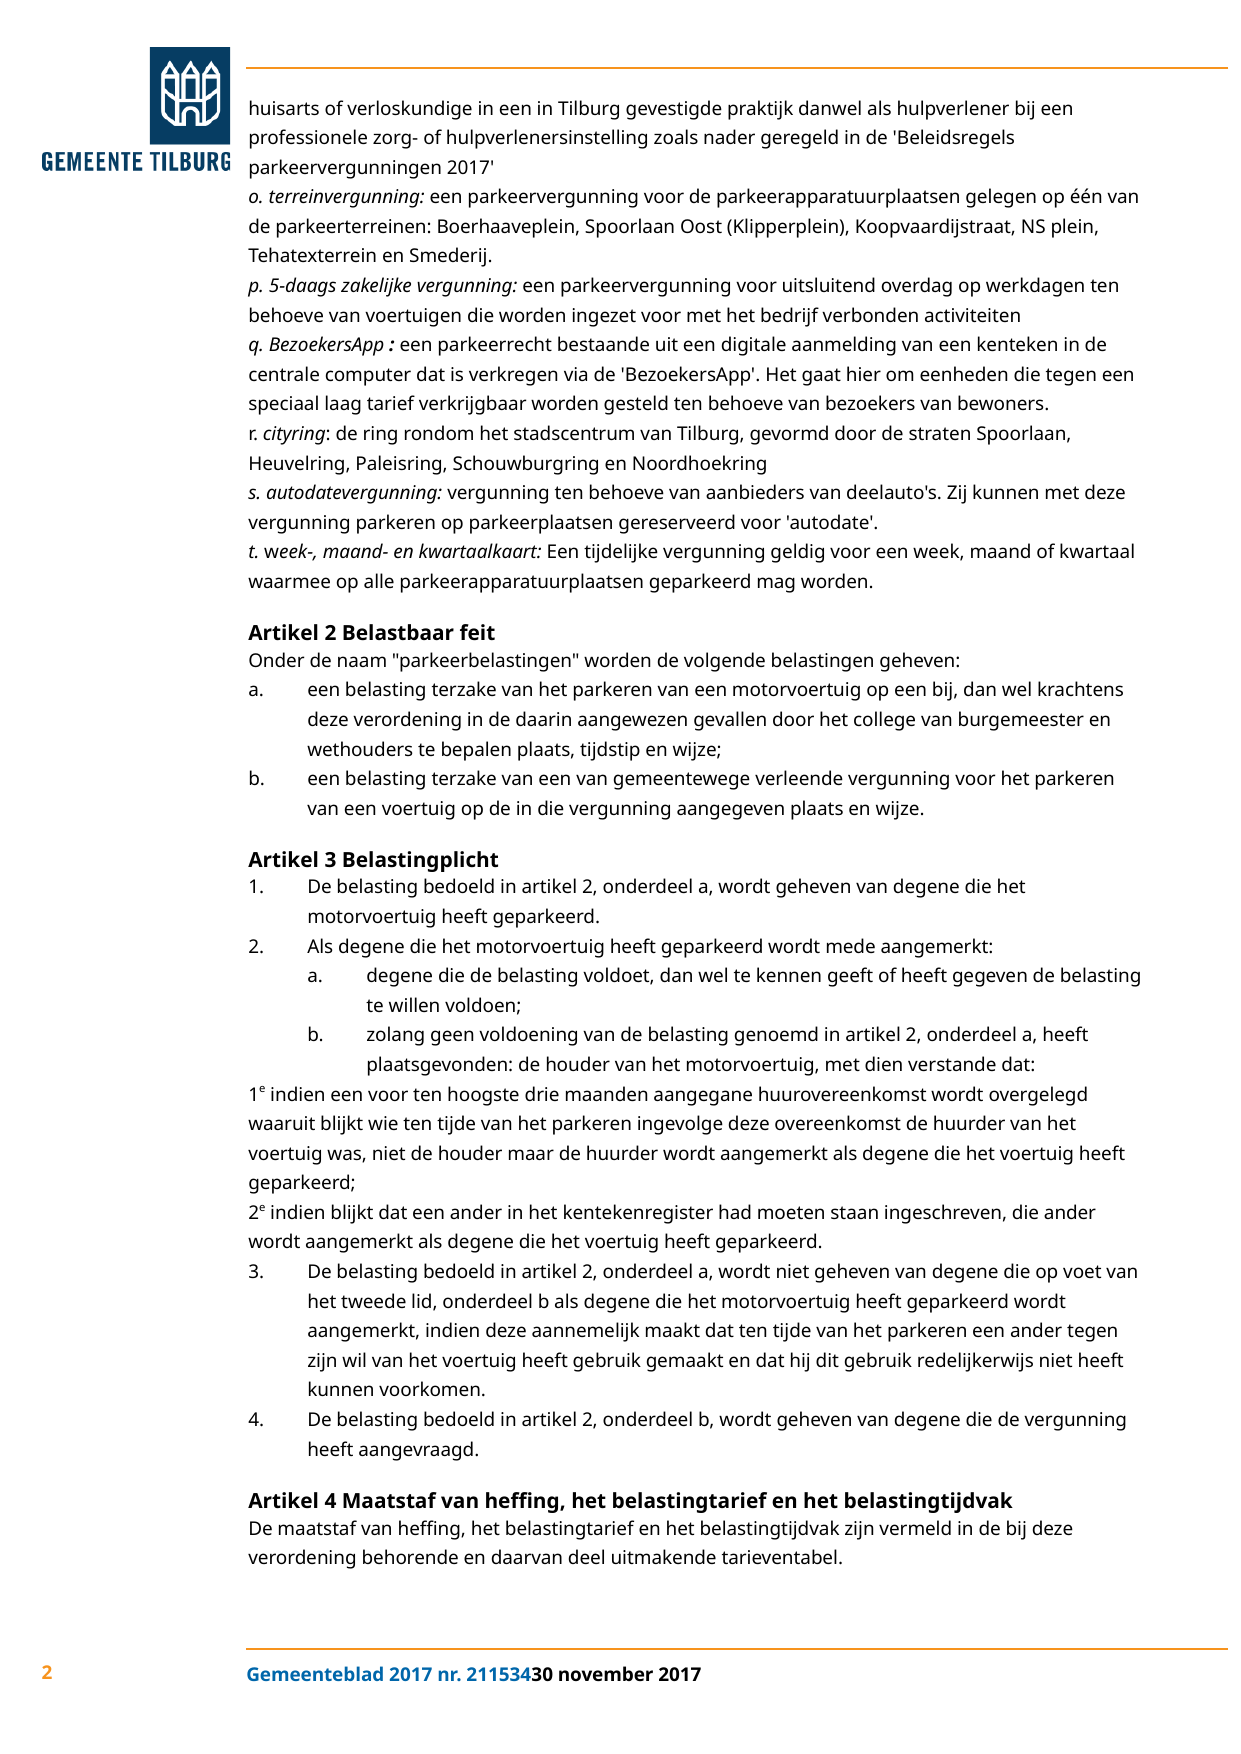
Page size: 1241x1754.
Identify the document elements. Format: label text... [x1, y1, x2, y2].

text t. week-, maand- en kwartaalkaart: Een tijdelijke vergunning geldig voor een week, maand of kwartaal waarmee op alle parkeerapparatuurplaatsen geparkeerd mag worden. [248, 538, 1152, 594]
list zolang geen voldoening van de belasting genoemd in artikel 2, onderdeel a, heeft plaatsgevonden: de houder van het motorvoertuig, met dien verstande dat: [307, 1022, 1152, 1077]
text Artikel 3 Belastingplicht [248, 845, 1152, 874]
picture [41, 47, 231, 172]
text De maatstaf van heffing, het belastingtarief en het belastingtijdvak zijn vermeld in de bij deze verordening behorende en daarvan deel uitmakende tarieventabel. [248, 1515, 1152, 1570]
text 1e indien een voor ten hoogste drie maanden aangegane huurovereenkomst wordt overgelegd waaruit blijkt wie ten tijde van het parkeren ingevolge deze overeenkomst de huurder van het voertuig was, niet de houder maar de huurder wordt aangemerkt als degene die het voertuig heeft geparkeerd; [248, 1081, 1152, 1195]
text r. cityring: de ring rondom het stadscentrum van Tilburg, gevormd door de straten Spoorlaan, Heuvelring, Paleisring, Schouwburgring en Noordhoekring [248, 420, 1152, 476]
list degene die de belasting voldoet, dan wel te kennen geeft of heeft gegeven de belasting te willen voldoen; [307, 962, 1152, 1018]
text huisarts of verloskundige in een in Tilburg gevestigde praktijk danwel als hulpverlener bij een professionele zorg- of hulpverlenersinstelling zoals nader geregeld in de 'Beleidsregels parkeervergunningen 2017' [248, 95, 1152, 180]
text p. 5-daags zakelijke vergunning: een parkeervergunning voor uitsluitend overdag op werkdagen ten behoeve van voertuigen die worden ingezet voor met het bedrijf verbonden activiteiten [248, 272, 1152, 328]
text Onder de naam "parkeerbelastingen" worden de volgende belastingen geheven: [248, 647, 1152, 673]
list een belasting terzake van het parkeren van een motorvoertuig op een bij, dan wel krachtens deze verordening in de daarin aangewezen gevallen door het college van burgemeester en wethouders te bepalen plaats, tijdstip en wijze; [248, 677, 1152, 761]
text o. terreinvergunning: een parkeervergunning voor de parkeerapparatuurplaatsen gelegen op één van de parkeerterreinen: Boerhaaveplein, Spoorlaan Oost (Klipperplein), Koopvaardijstraat, NS plein, Tehatexterrein en Smederij. [248, 183, 1152, 268]
list De belasting bedoeld in artikel 2, onderdeel b, wordt geheven van degene die de vergunning heeft aangevraagd. [248, 1406, 1152, 1462]
list Als degene die het motorvoertuig heeft geparkeerd wordt mede aangemerkt: [248, 933, 1152, 959]
list De belasting bedoeld in artikel 2, onderdeel a, wordt niet geheven van degene die op voet van het tweede lid, onderdeel b als degene die het motorvoertuig heeft geparkeerd wordt aangemerkt, indien deze aannemelijk maakt dat ten tijde van het parkeren een ander tegen zijn wil van het voertuig heeft gebruik gemaakt en dat hij dit gebruik redelijkerwijs niet heeft kunnen voorkomen. [248, 1258, 1152, 1402]
list De belasting bedoeld in artikel 2, onderdeel a, wordt geheven van degene die het motorvoertuig heeft geparkeerd. [248, 874, 1152, 929]
text Artikel 4 Maatstaf van heffing, het belastingtarief en het belastingtijdvak [248, 1486, 1152, 1515]
text 2e indien blijkt dat een ander in het kentekenregister had moeten staan ingeschreven, die ander wordt aangemerkt als degene die het voertuig heeft geparkeerd. [248, 1199, 1152, 1254]
text q. BezoekersApp : een parkeerrecht bestaande uit een digitale aanmelding van een kenteken in de centrale computer dat is verkregen via de 'BezoekersApp'. Het gaat hier om eenheden die tegen een speciaal laag tarief verkrijgbaar worden gesteld ten behoeve van bezoekers van bewoners. [248, 331, 1152, 416]
text s. autodatevergunning: vergunning ten behoeve van aanbieders van deelauto's. Zij kunnen met deze vergunning parkeren op parkeerplaatsen gereserveerd voor 'autodate'. [248, 479, 1152, 535]
text Artikel 2 Belastbaar feit [248, 618, 1152, 647]
list een belasting terzake van een van gemeentewege verleende vergunning voor het parkeren van een voertuig op de in die vergunning aangegeven plaats en wijze. [248, 765, 1152, 821]
